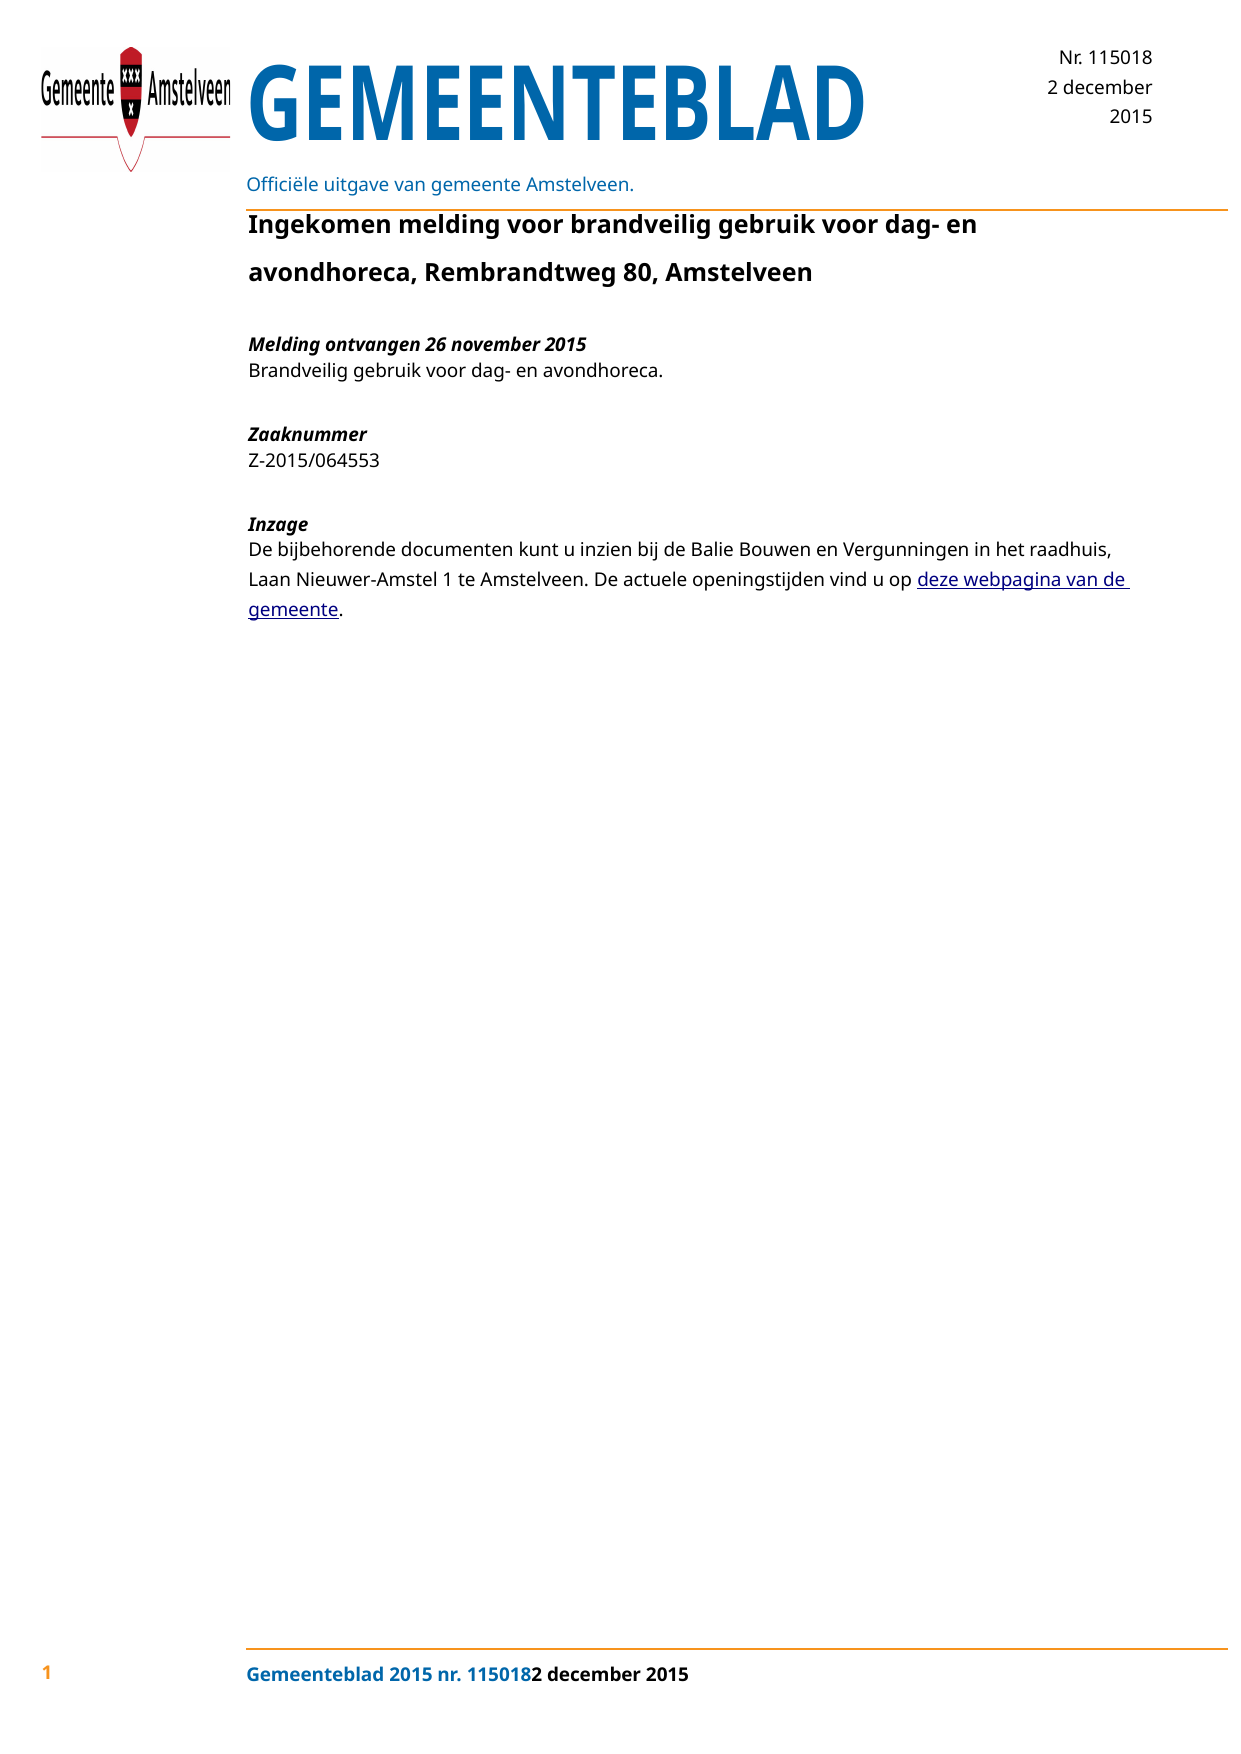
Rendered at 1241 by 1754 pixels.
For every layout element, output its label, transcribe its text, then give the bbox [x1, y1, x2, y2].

text De bijbehorende documenten kunt u inzien bij de Balie Bouwen en Vergunningen in het raadhuis, Laan Nieuwer-Amstel 1 te Amstelveen. De actuele openingstijden vind u op deze webpagina van de gemeente. [248, 537, 1152, 621]
text Melding ontvangen 26 november 2015 [248, 331, 1152, 357]
text Zaaknummer [248, 421, 1152, 447]
text Ingekomen melding voor brandveilig gebruik voor dag- en avondhoreca, Rembrandtweg 80, Amstelveen [248, 211, 1152, 288]
picture [41, 47, 231, 172]
text Brandveilig gebruik voor dag- en avondhoreca. [248, 357, 1152, 383]
text Inzage [248, 511, 1152, 537]
text Z-2015/064553 [248, 447, 1152, 473]
